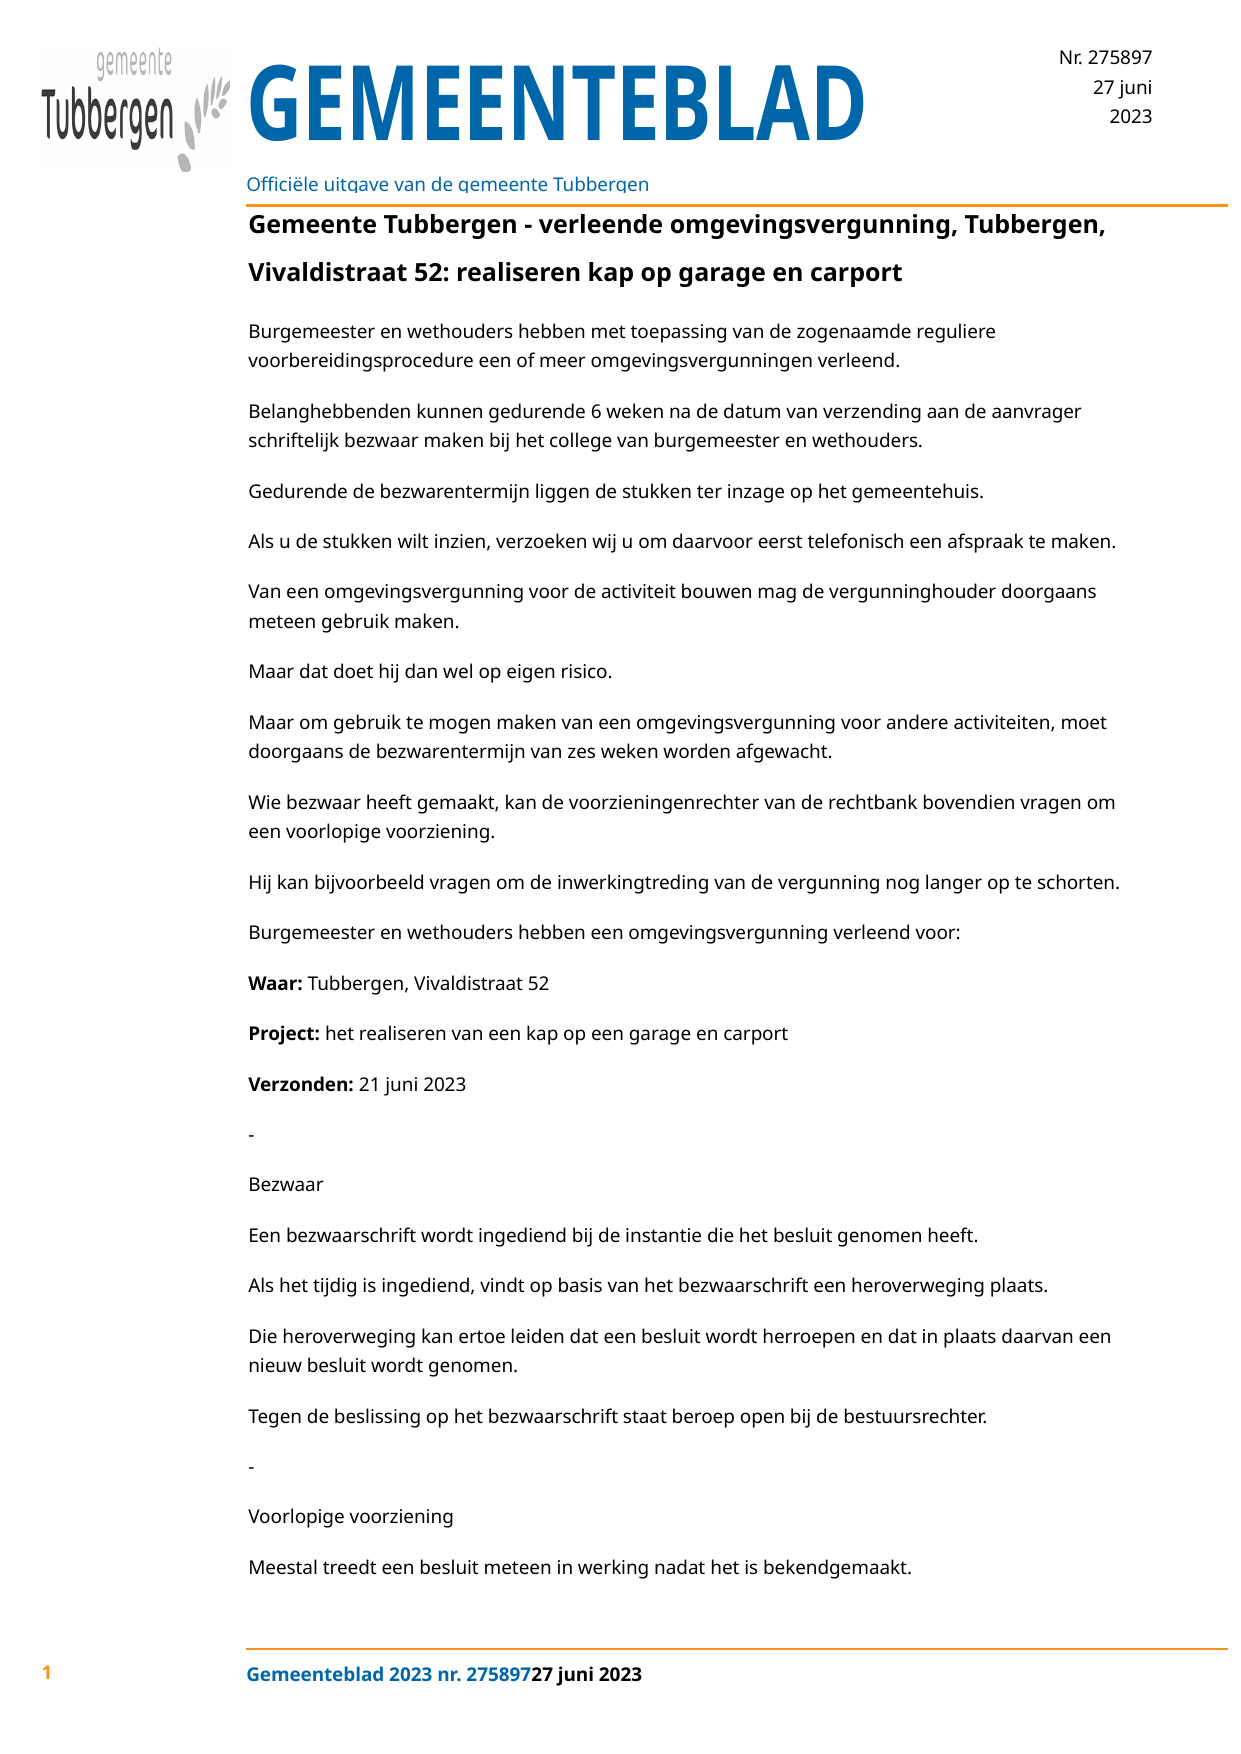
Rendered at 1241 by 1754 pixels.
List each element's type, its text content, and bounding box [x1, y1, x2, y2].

text Voorlopige voorziening [248, 1504, 1152, 1529]
picture [41, 47, 231, 172]
text Burgemeester en wethouders hebben met toepassing van de zogenaamde reguliere voorbereidingsprocedure een of meer omgevingsvergunningen verleend. [248, 318, 1152, 373]
text Van een omgevingsvergunning voor de activiteit bouwen mag de vergunninghouder doorgaans meteen gebruik maken. [248, 579, 1152, 634]
text Meestal treedt een besluit meteen in werking nadat het is bekendgemaakt. [248, 1554, 1152, 1580]
text - [248, 1121, 1152, 1147]
text Bezwaar [248, 1172, 1152, 1197]
text Een bezwaarschrift wordt ingediend bij de instantie die het besluit genomen heeft. [248, 1222, 1152, 1248]
text Verzonden: 21 juni 2023 [248, 1071, 1152, 1097]
text Burgemeester en wethouders hebben een omgevingsvergunning verleend voor: [248, 919, 1152, 945]
text Waar: Tubbergen, Vivaldistraat 52 [248, 970, 1152, 996]
text Maar dat doet hij dan wel op eigen risico. [248, 659, 1152, 684]
text - [248, 1453, 1152, 1479]
text Als het tijdig is ingediend, vindt op basis van het bezwaarschrift een heroverweging plaats. [248, 1272, 1152, 1298]
text Hij kan bijvoorbeeld vragen om de inwerkingtreding van de vergunning nog langer op te schorten. [248, 869, 1152, 895]
text Gedurende de bezwarentermijn liggen de stukken ter inzage op het gemeentehuis. [248, 478, 1152, 504]
text Gemeente Tubbergen - verleende omgevingsvergunning, Tubbergen, Vivaldistraat 52: realiseren kap op garage en carport [248, 207, 1152, 288]
text Maar om gebruik te mogen maken van een omgevingsvergunning voor andere activiteiten, moet doorgaans de bezwarentermijn van zes weken worden afgewacht. [248, 709, 1152, 764]
text Als u de stukken wilt inzien, verzoeken wij u om daarvoor eerst telefonisch een afspraak te maken. [248, 528, 1152, 554]
text Wie bezwaar heeft gemaakt, kan de voorzieningenrechter van de rechtbank bovendien vragen om een voorlopige voorziening. [248, 789, 1152, 844]
text Tegen de beslissing op het bezwaarschrift staat beroep open bij de bestuursrechter. [248, 1403, 1152, 1429]
text Die heroverweging kan ertoe leiden dat een besluit wordt herroepen en dat in plaats daarvan een nieuw besluit wordt genomen. [248, 1323, 1152, 1378]
text Project: het realiseren van een kap op een garage en carport [248, 1020, 1152, 1046]
text Belanghebbenden kunnen gedurende 6 weken na de datum van verzending aan de aanvrager schriftelijk bezwaar maken bij het college van burgemeester en wethouders. [248, 398, 1152, 453]
